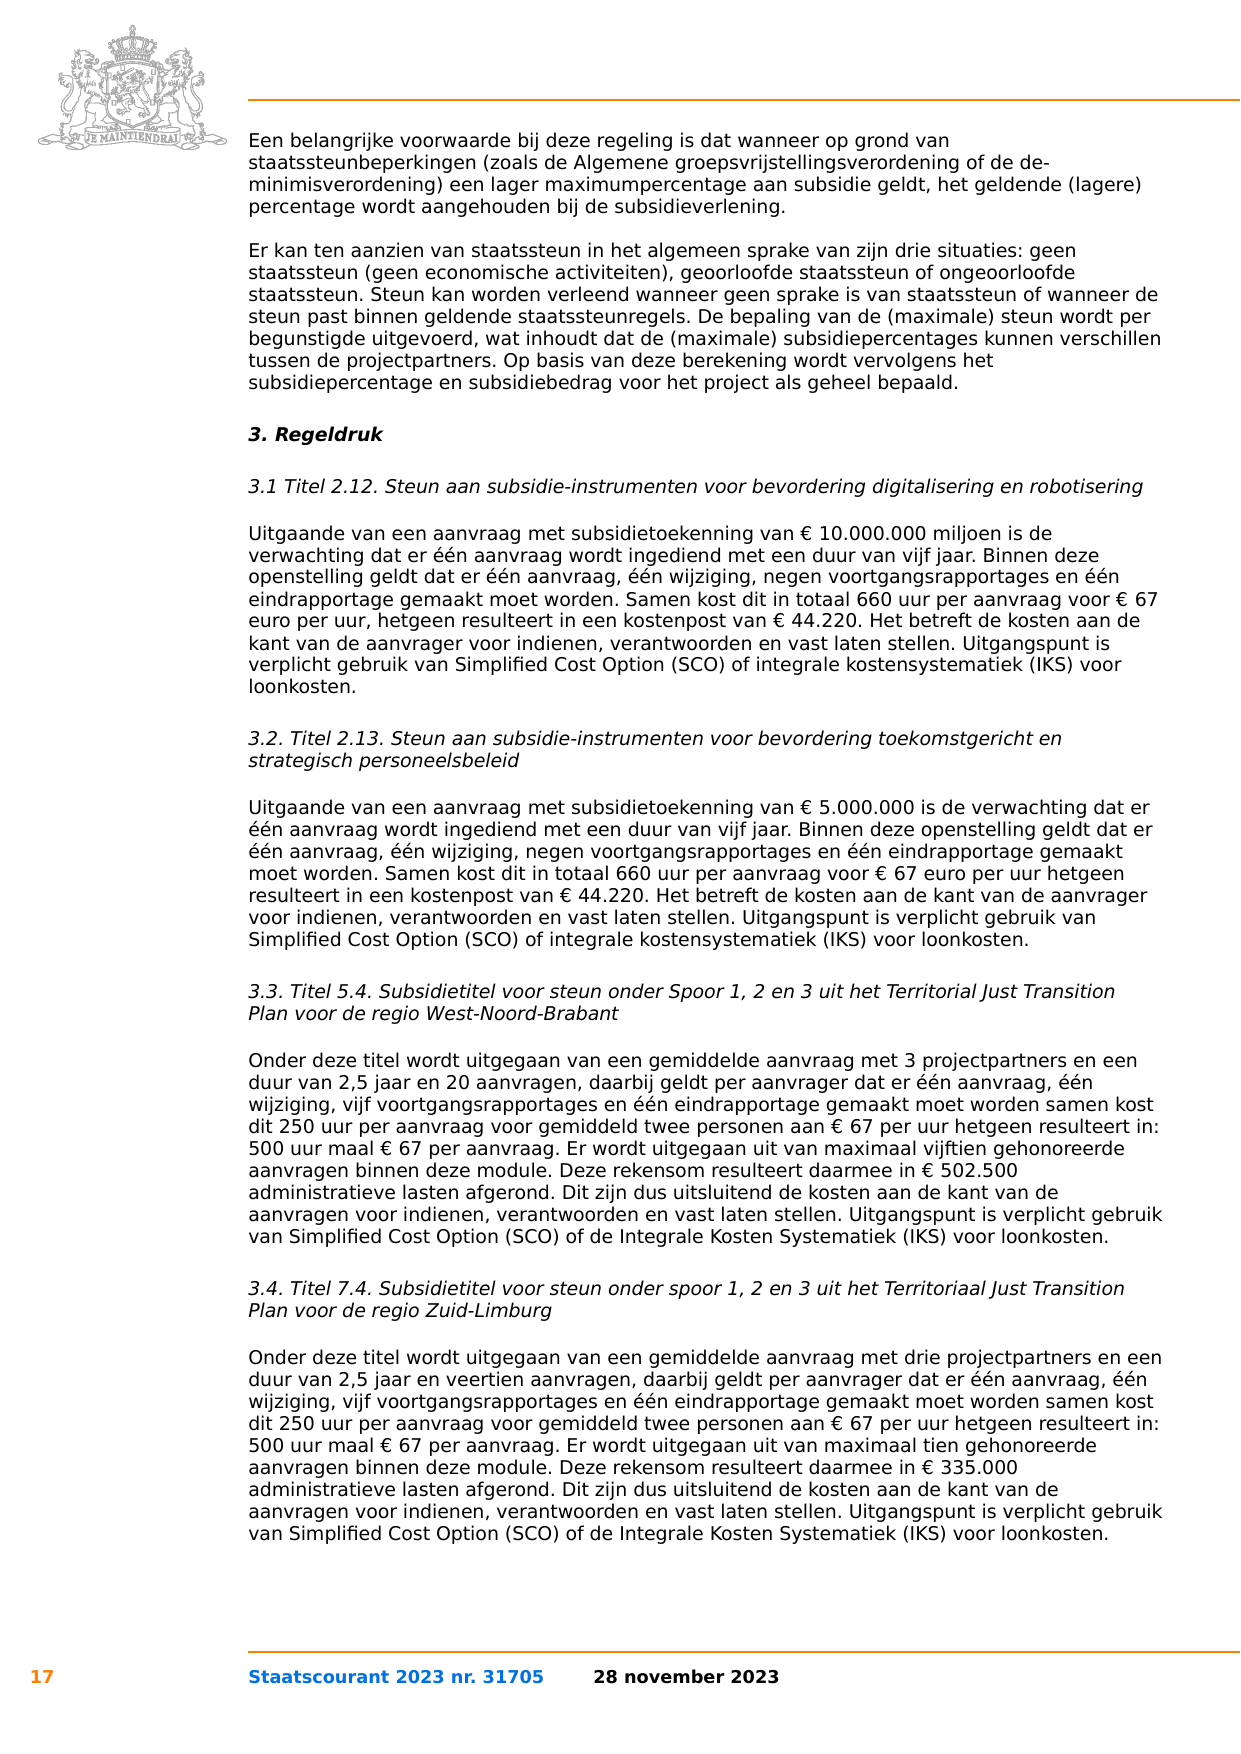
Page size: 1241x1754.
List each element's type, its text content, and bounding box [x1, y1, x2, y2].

text Onder deze titel wordt uitgegaan van een gemiddelde aanvraag met drie projectpartners en een duur van 2,5 jaar en veertien aanvragen, daarbij geldt per aanvrager dat er één aanvraag, één wijziging, vijf voortgangsrapportages en één eindrapportage gemaakt moet worden samen kost dit 250 uur per aanvraag voor gemiddeld twee personen aan € 67 per uur hetgeen resulteert in: 500 uur maal € 67 per aanvraag. Er wordt uitgegaan uit van maximaal tien gehonoreerde aanvragen binnen deze module. Deze rekensom resulteert daarmee in € 335.000 administratieve lasten afgerond. Dit zijn dus uitsluitend de kosten aan de kant van de aanvragen voor indienen, verantwoorden en vast laten stellen. Uitgangspunt is verplicht gebruik van Simplified Cost Option (SCO) of de Integrale Kosten Systematiek (IKS) voor loonkosten. [248, 1347, 1163, 1545]
subtitle 3.1 Titel 2.12. Steun aan subsidie-instrumenten voor bevordering digitalisering en robotisering [248, 476, 1163, 497]
text Een belangrijke voorwaarde bij deze regeling is dat wanneer op grond van staatssteunbeperkingen (zoals de Algemene groepsvrijstellingsverordening of de de-minimisverordening) een lager maximumpercentage aan subsidie geldt, het geldende (lagere) percentage wordt aangehouden bij de subsidieverlening. [248, 130, 1163, 218]
text Onder deze titel wordt uitgegaan van een gemiddelde aanvraag met 3 projectpartners en een duur van 2,5 jaar en 20 aanvragen, daarbij geldt per aanvrager dat er één aanvraag, één wijziging, vijf voortgangsrapportages en één eindrapportage gemaakt moet worden samen kost dit 250 uur per aanvraag voor gemiddeld twee personen aan € 67 per uur hetgeen resulteert in: 500 uur maal € 67 per aanvraag. Er wordt uitgegaan uit van maximaal vijftien gehonoreerde aanvragen binnen deze module. Deze rekensom resulteert daarmee in € 502.500 administratieve lasten afgerond. Dit zijn dus uitsluitend de kosten aan de kant van de aanvragen voor indienen, verantwoorden en vast laten stellen. Uitgangspunt is verplicht gebruik van Simplified Cost Option (SCO) of de Integrale Kosten Systematiek (IKS) voor loonkosten. [248, 1050, 1163, 1248]
picture [38, 25, 227, 150]
subtitle 3.2. Titel 2.13. Steun aan subsidie-instrumenten voor bevordering toekomstgericht en strategisch personeelsbeleid [248, 728, 1163, 772]
text Uitgaande van een aanvraag met subsidietoekenning van € 10.000.000 miljoen is de verwachting dat er één aanvraag wordt ingediend met een duur van vijf jaar. Binnen deze openstelling geldt dat er één aanvraag, één wijziging, negen voortgangsrapportages en één eindrapportage gemaakt moet worden. Samen kost dit in totaal 660 uur per aanvraag voor € 67 euro per uur, hetgeen resulteert in een kostenpost van € 44.220. Het betreft de kosten aan de kant van de aanvrager voor indienen, verantwoorden en vast laten stellen. Uitgangspunt is verplicht gebruik van Simplified Cost Option (SCO) of integrale kostensystematiek (IKS) voor loonkosten. [248, 522, 1163, 698]
subtitle 3. Regeldruk [248, 423, 1163, 446]
subtitle 3.4. Titel 7.4. Subsidietitel voor steun onder spoor 1, 2 en 3 uit het Territoriaal Just Transition Plan voor de regio Zuid-Limburg [248, 1278, 1163, 1322]
text Er kan ten aanzien van staatssteun in het algemeen sprake van zijn drie situaties: geen staatssteun (geen economische activiteiten), geoorloofde staatssteun of ongeoorloofde staatssteun. Steun kan worden verleend wanneer geen sprake is van staatssteun of wanneer de steun past binnen geldende staatssteunregels. De bepaling van de (maximale) steun wordt per begunstigde uitgevoerd, wat inhoudt dat de (maximale) subsidiepercentages kunnen verschillen tussen de projectpartners. Op basis van deze berekening wordt vervolgens het subsidiepercentage en subsidiebedrag voor het project als geheel bepaald. [248, 240, 1163, 393]
subtitle 3.3. Titel 5.4. Subsidietitel voor steun onder Spoor 1, 2 en 3 uit het Territorial Just Transition Plan voor de regio West-Noord-Brabant [248, 981, 1163, 1025]
text Uitgaande van een aanvraag met subsidietoekenning van € 5.000.000 is de verwachting dat er één aanvraag wordt ingediend met een duur van vijf jaar. Binnen deze openstelling geldt dat er één aanvraag, één wijziging, negen voortgangsrapportages en één eindrapportage gemaakt moet worden. Samen kost dit in totaal 660 uur per aanvraag voor € 67 euro per uur hetgeen resulteert in een kostenpost van € 44.220. Het betreft de kosten aan de kant van de aanvrager voor indienen, verantwoorden en vast laten stellen. Uitgangspunt is verplicht gebruik van Simplified Cost Option (SCO) of integrale kostensystematiek (IKS) voor loonkosten. [248, 797, 1163, 951]
